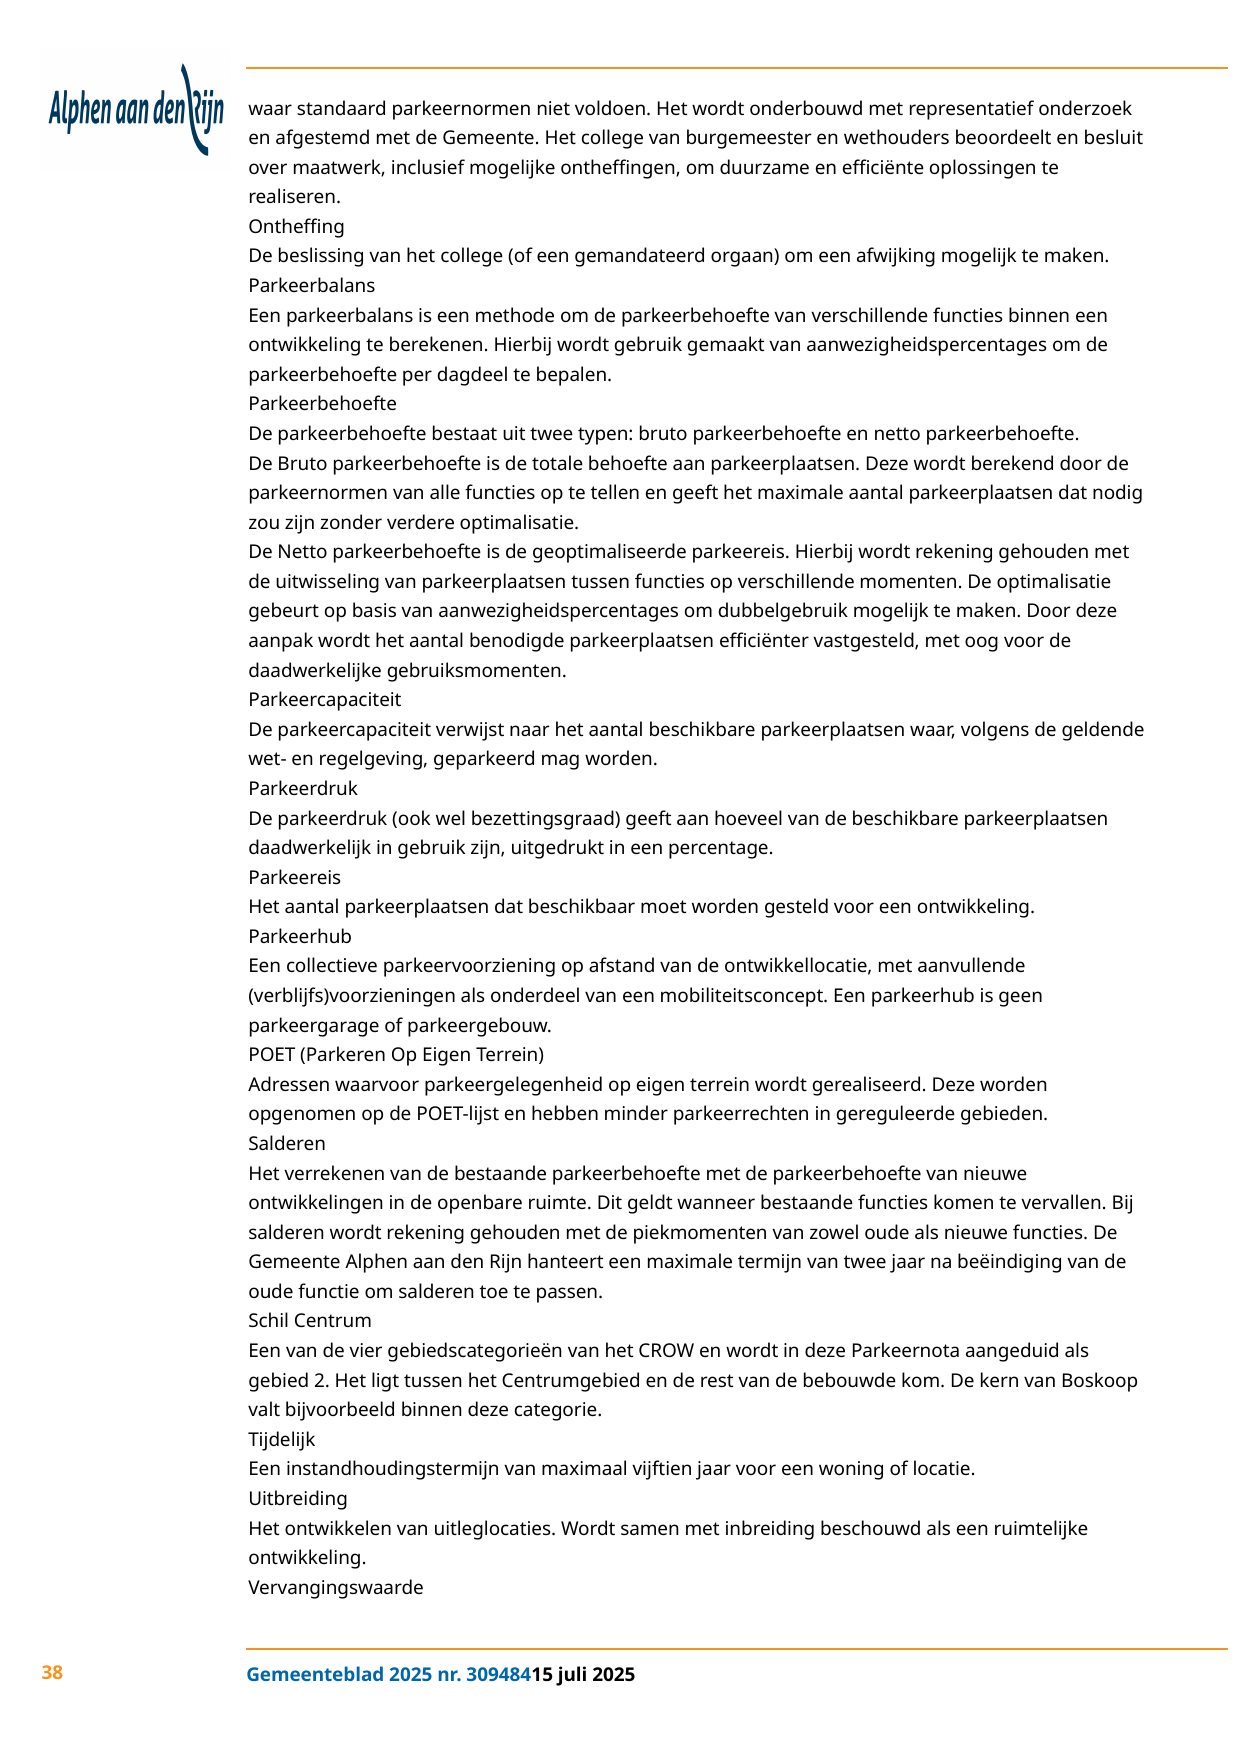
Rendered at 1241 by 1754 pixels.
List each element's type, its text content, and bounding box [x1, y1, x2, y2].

text De parkeercapaciteit verwijst naar het aantal beschikbare parkeerplaatsen waar, volgens de geldende wet- en regelgeving, geparkeerd mag worden. [248, 716, 1152, 771]
text Parkeerbehoefte [248, 391, 1152, 416]
text Salderen [248, 1130, 1152, 1156]
text Ontheffing [248, 213, 1152, 239]
text Een parkeerbalans is een methode om de parkeerbehoefte van verschillende functies binnen een ontwikkeling te berekenen. Hierbij wordt gebruik gemaakt van aanwezigheidspercentages om de parkeerbehoefte per dagdeel te bepalen. [248, 302, 1152, 387]
text Parkeerdruk [248, 775, 1152, 801]
text Parkeerhub [248, 923, 1152, 949]
text Het ontwikkelen van uitleglocaties. Wordt samen met inbreiding beschouwd als een ruimtelijke ontwikkeling. [248, 1515, 1152, 1570]
picture [41, 47, 231, 172]
text Adressen waarvoor parkeergelegenheid op eigen terrein wordt gerealiseerd. Deze worden opgenomen op de POET-lijst en hebben minder parkeerrechten in gereguleerde gebieden. [248, 1071, 1152, 1126]
text De parkeerdruk (ook wel bezettingsgraad) geeft aan hoeveel van de beschikbare parkeerplaatsen daadwerkelijk in gebruik zijn, uitgedrukt in een percentage. [248, 805, 1152, 860]
text Tijdelijk [248, 1426, 1152, 1452]
text waar standaard parkeernormen niet voldoen. Het wordt onderbouwd met representatief onderzoek en afgestemd met de Gemeente. Het college van burgemeester en wethouders beoordeelt en besluit over maatwerk, inclusief mogelijke ontheffingen, om duurzame en efficiënte oplossingen te realiseren. [248, 95, 1152, 209]
text De Bruto parkeerbehoefte is de totale behoefte aan parkeerplaatsen. Deze wordt berekend door de parkeernormen van alle functies op te tellen en geeft het maximale aantal parkeerplaatsen dat nodig zou zijn zonder verdere optimalisatie. [248, 450, 1152, 535]
text Een instandhoudingstermijn van maximaal vijftien jaar voor een woning of locatie. [248, 1456, 1152, 1481]
text Een van de vier gebiedscategorieën van het CROW en wordt in deze Parkeernota aangeduid als gebied 2. Het ligt tussen het Centrumgebied en de rest van de bebouwde kom. De kern van Boskoop valt bijvoorbeeld binnen deze categorie. [248, 1337, 1152, 1422]
text Schil Centrum [248, 1308, 1152, 1333]
text Het verrekenen van de bestaande parkeerbehoefte met de parkeerbehoefte van nieuwe ontwikkelingen in de openbare ruimte. Dit geldt wanneer bestaande functies komen te vervallen. Bij salderen wordt rekening gehouden met de piekmomenten van zowel oude als nieuwe functies. De Gemeente Alphen aan den Rijn hanteert een maximale termijn van twee jaar na beëindiging van de oude functie om salderen toe te passen. [248, 1160, 1152, 1304]
text De beslissing van het college (of een gemandateerd orgaan) om een afwijking mogelijk te maken. [248, 243, 1152, 268]
text Parkeereis [248, 864, 1152, 890]
text De Netto parkeerbehoefte is de geoptimaliseerde parkeereis. Hierbij wordt rekening gehouden met de uitwisseling van parkeerplaatsen tussen functies op verschillende momenten. De optimalisatie gebeurt op basis van aanwezigheidspercentages om dubbelgebruik mogelijk te maken. Door deze aanpak wordt het aantal benodigde parkeerplaatsen efficiënter vastgesteld, met oog voor de daadwerkelijke gebruiksmomenten. [248, 538, 1152, 683]
text Uitbreiding [248, 1485, 1152, 1511]
text Parkeerbalans [248, 272, 1152, 298]
text Parkeercapaciteit [248, 686, 1152, 712]
text Een collectieve parkeervoorziening op afstand van de ontwikkellocatie, met aanvullende (verblijfs)voorzieningen als onderdeel van een mobiliteitsconcept. Een parkeerhub is geen parkeergarage of parkeergebouw. [248, 953, 1152, 1038]
text POET (Parkeren Op Eigen Terrein) [248, 1041, 1152, 1067]
text Het aantal parkeerplaatsen dat beschikbaar moet worden gesteld voor een ontwikkeling. [248, 893, 1152, 919]
text De parkeerbehoefte bestaat uit twee typen: bruto parkeerbehoefte en netto parkeerbehoefte. [248, 420, 1152, 446]
text Vervangingswaarde [248, 1574, 1152, 1600]
